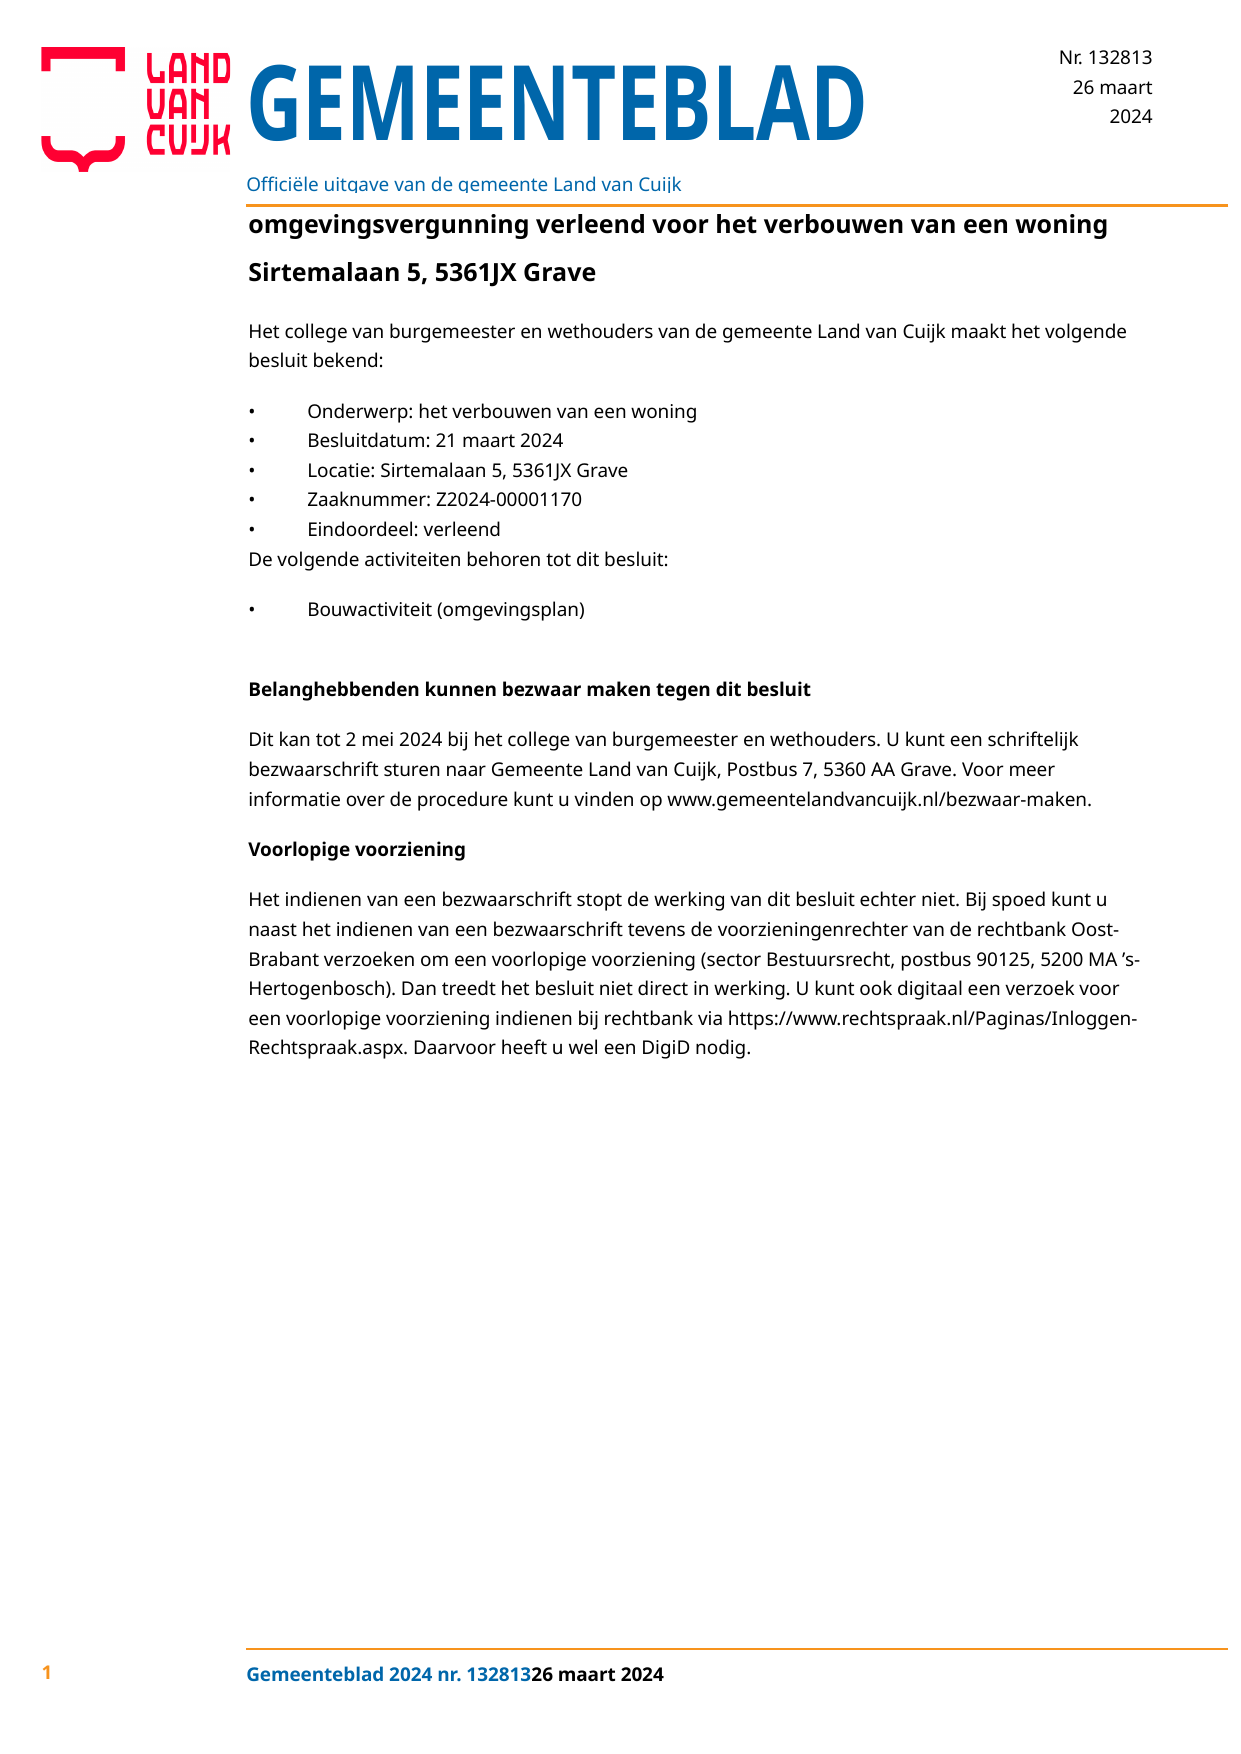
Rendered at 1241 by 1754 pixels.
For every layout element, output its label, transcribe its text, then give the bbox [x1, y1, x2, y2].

list Eindoordeel: verleend [248, 516, 1152, 542]
list Bouwactiviteit (omgevingsplan) [248, 596, 1152, 622]
text Het indienen van een bezwaarschrift stopt de werking van dit besluit echter niet. Bij spoed kunt u naast het indienen van een bezwaarschrift tevens de voorzieningenrechter van de rechtbank Oost-Brabant verzoeken om een voorlopige voorziening (sector Bestuursrecht, postbus 90125, 5200 MA ’s-Hertogenbosch). Dan treedt het besluit niet direct in werking. U kunt ook digitaal een verzoek voor een voorlopige voorziening indienen bij rechtbank via https://www.rechtspraak.nl/Paginas/Inloggen-Rechtspraak.aspx. Daarvoor heeft u wel een DigiD nodig. [248, 887, 1152, 1060]
text Belanghebbenden kunnen bezwaar maken tegen dit besluit [248, 676, 1152, 702]
text Het college van burgemeester en wethouders van de gemeente Land van Cuijk maakt het volgende besluit bekend: [248, 318, 1152, 373]
list Locatie: Sirtemalaan 5, 5361JX Grave [248, 457, 1152, 483]
text Voorlopige voorziening [248, 836, 1152, 862]
list Onderwerp: het verbouwen van een woning [248, 398, 1152, 424]
text omgevingsvergunning verleend voor het verbouwen van een woning Sirtemalaan 5, 5361JX Grave [248, 207, 1152, 288]
text Dit kan tot 2 mei 2024 bij het college van burgemeester en wethouders. U kunt een schriftelijk bezwaarschrift sturen naar Gemeente Land van Cuijk, Postbus 7, 5360 AA Grave. Voor meer informatie over de procedure kunt u vinden op www.gemeentelandvancuijk.nl/bezwaar-maken. [248, 727, 1152, 812]
list Zaaknummer: Z2024-00001170 [248, 487, 1152, 512]
text De volgende activiteiten behoren tot dit besluit: [248, 546, 1152, 572]
picture [41, 47, 231, 172]
list Besluitdatum: 21 maart 2024 [248, 427, 1152, 453]
